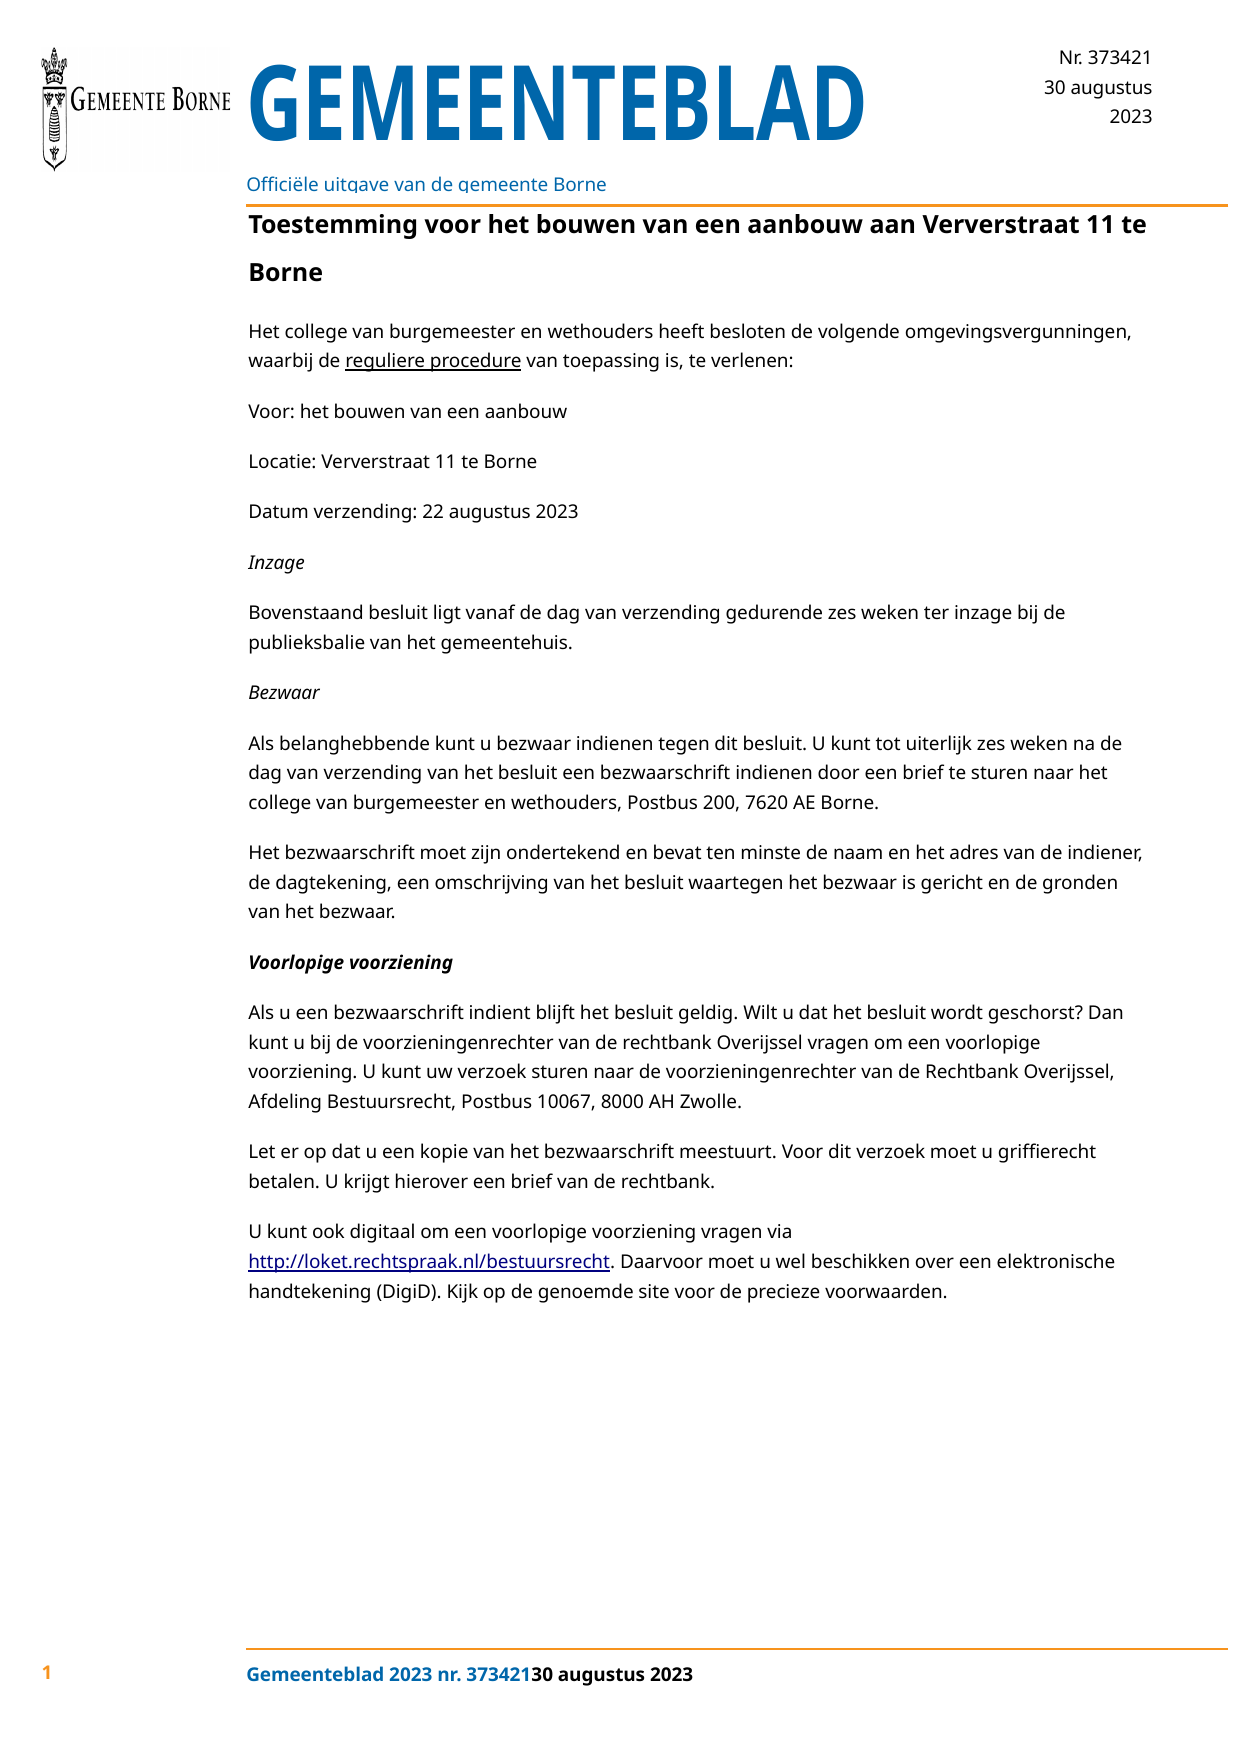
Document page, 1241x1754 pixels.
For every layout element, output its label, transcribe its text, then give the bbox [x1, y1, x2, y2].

text Voorlopige voorziening [248, 949, 1152, 975]
text Bezwaar [248, 679, 1152, 705]
text Het bezwaarschrift moet zijn ondertekend en bevat ten minste de naam en het adres van de indiener, de dagtekening, een omschrijving van het besluit waartegen het bezwaar is gericht en de gronden van het bezwaar. [248, 839, 1152, 924]
text Datum verzending: 22 augustus 2023 [248, 499, 1152, 524]
picture [41, 47, 231, 172]
text Als belanghebbende kunt u bezwaar indienen tegen dit besluit. U kunt tot uiterlijk zes weken na de dag van verzending van het besluit een bezwaarschrift indienen door een brief te sturen naar het college van burgemeester en wethouders, Postbus 200, 7620 AE Borne. [248, 730, 1152, 815]
text Het college van burgemeester en wethouders heeft besloten de volgende omgevingsvergunningen, waarbij de reguliere procedure van toepassing is, te verlenen: [248, 318, 1152, 373]
text Voor: het bouwen van een aanbouw [248, 398, 1152, 424]
text Toestemming voor het bouwen van een aanbouw aan Ververstraat 11 te Borne [248, 207, 1152, 288]
text Bovenstaand besluit ligt vanaf de dag van verzending gedurende zes weken ter inzage bij de publieksbalie van het gemeentehuis. [248, 599, 1152, 655]
text Let er op dat u een kopie van het bezwaarschrift meestuurt. Voor dit verzoek moet u griffierecht betalen. U krijgt hierover een brief van de rechtbank. [248, 1139, 1152, 1194]
text Inzage [248, 549, 1152, 575]
text Locatie: Ververstraat 11 te Borne [248, 448, 1152, 474]
text Als u een bezwaarschrift indient blijft het besluit geldig. Wilt u dat het besluit wordt geschorst? Dan kunt u bij de voorzieningenrechter van de rechtbank Overijssel vragen om een voorlopige voorziening. U kunt uw verzoek sturen naar de voorzieningenrechter van de Rechtbank Overijssel, Afdeling Bestuursrecht, Postbus 10067, 8000 AH Zwolle. [248, 999, 1152, 1114]
text U kunt ook digitaal om een voorlopige voorziening vragen via http://loket.rechtspraak.nl/bestuursrecht. Daarvoor moet u wel beschikken over een elektronische handtekening (DigiD). Kijk op de genoemde site voor de precieze voorwaarden. [248, 1219, 1152, 1304]
